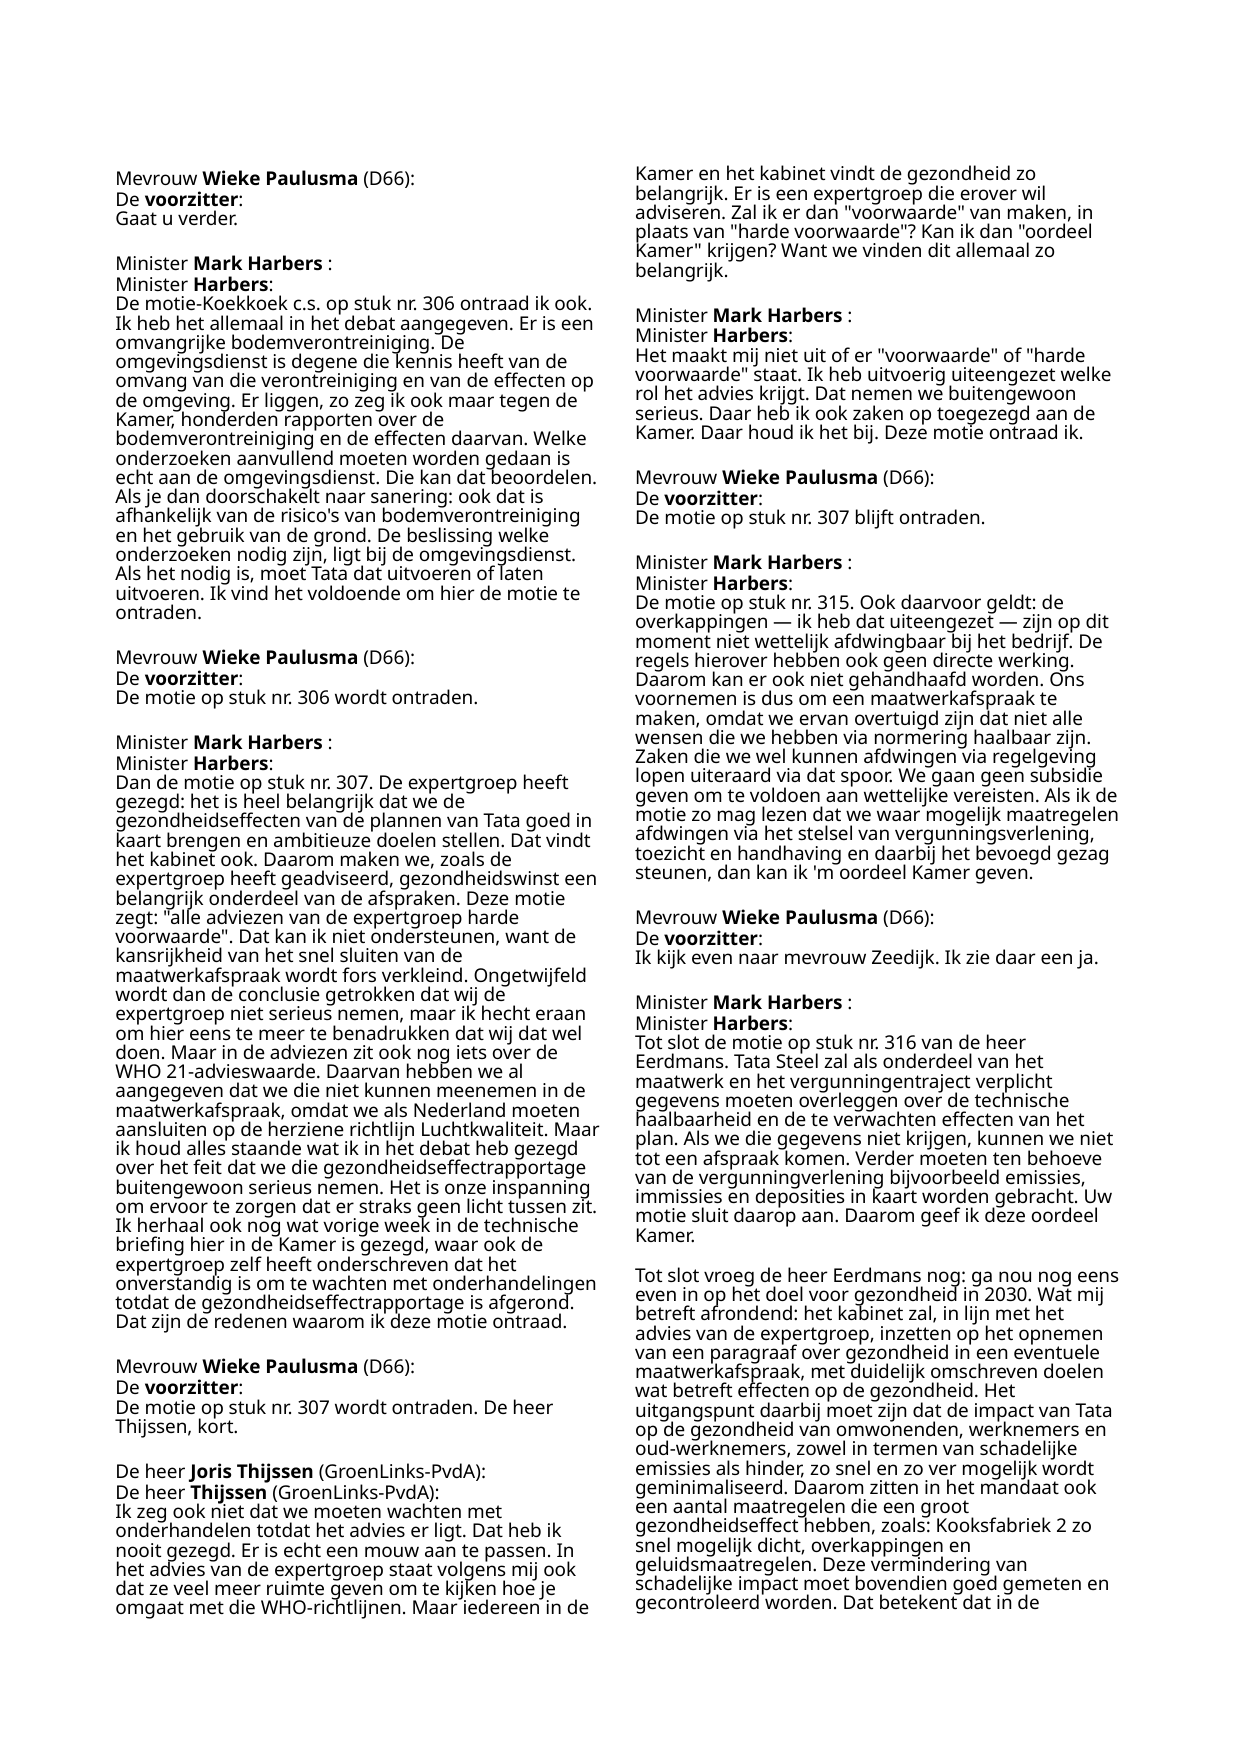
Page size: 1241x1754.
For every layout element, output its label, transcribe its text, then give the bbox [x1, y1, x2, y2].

text Minister Harbers: [635, 327, 1125, 347]
text Dan de motie op stuk nr. 307. De expertgroep heeft gezegd: het is heel belangrijk dat we de gezondheidseffecten van de plannen van Tata goed in kaart brengen en ambitieuze doelen stellen. Dat vindt het kabinet ook. Daarom maken we, zoals de expertgroep heeft geadviseerd, gezondheidswinst een belangrijk onderdeel van de afspraken. Deze motie zegt: "alle adviezen van de expertgroep harde voorwaarde". Dat kan ik niet ondersteunen, want de kansrijkheid van het snel sluiten van de maatwerkafspraak wordt fors verkleind. Ongetwijfeld wordt dan de conclusie getrokken dat wij de expertgroep niet serieus nemen, maar ik hecht eraan om hier eens te meer te benadrukken dat wij dat wel doen. Maar in de adviezen zit ook nog iets over de WHO 21-advieswaarde. Daarvan hebben we al aangegeven dat we die niet kunnen meenemen in de maatwerkafspraak, omdat we als Nederland moeten aansluiten op de herziene richtlijn Luchtkwaliteit. Maar ik houd alles staande wat ik in het debat heb gezegd over het feit dat we die gezondheidseffectrapportage buitengewoon serieus nemen. Het is onze inspanning om ervoor te zorgen dat er straks geen licht tussen zit. Ik herhaal ook nog wat vorige week in de technische briefing hier in de Kamer is gezegd, waar ook de expertgroep zelf heeft onderschreven dat het onverstandig is om te wachten met onderhandelingen totdat de gezondheidseffectrapportage is afgerond. Dat zijn de redenen waarom ik deze motie ontraad. [115, 774, 605, 1333]
text De voorzitter: [115, 1379, 605, 1399]
text Gaat u verder. [115, 210, 605, 229]
text Minister Mark Harbers : [635, 549, 1125, 575]
text Tot slot vroeg de heer Eerdmans nog: ga nou nog eens even in op het doel voor gezondheid in 2030. Wat mij betreft afrondend: het kabinet zal, in lijn met het advies van de expertgroep, inzetten op het opnemen van een paragraaf over gezondheid in een eventuele maatwerkafspraak, met duidelijk omschreven doelen wat betreft effecten op de gezondheid. Het uitgangspunt daarbij moet zijn dat de impact van Tata op de gezondheid van omwonenden, werknemers en oud-werknemers, zowel in termen van schadelijke emissies als hinder, zo snel en zo ver mogelijk wordt geminimaliseerd. Daarom zitten in het mandaat ook een aantal maatregelen die een groot gezondheidseffect hebben, zoals: Kooksfabriek 2 zo snel mogelijk dicht, overkappingen en geluidsmaatregelen. Deze vermindering van schadelijke impact moet bovendien goed gemeten en gecontroleerd worden. Dat betekent dat in de [635, 1267, 1125, 1614]
text Mevrouw Wieke Paulusma (D66): [115, 165, 605, 191]
text Kamer en het kabinet vindt de gezondheid zo belangrijk. Er is een expertgroep die erover wil adviseren. Zal ik er dan "voorwaarde" van maken, in plaats van "harde voorwaarde"? Kan ik dan "oordeel Kamer" krijgen? Want we vinden dit allemaal zo belangrijk. [635, 165, 1125, 281]
text Minister Harbers: [635, 575, 1125, 594]
text Mevrouw Wieke Paulusma (D66): [115, 644, 605, 669]
text De voorzitter: [115, 669, 605, 689]
text Minister Mark Harbers : [115, 250, 605, 276]
text De motie-Koekkoek c.s. op stuk nr. 306 ontraad ik ook. Ik heb het allemaal in het debat aangegeven. Er is een omvangrijke bodemverontreiniging. De omgevingsdienst is degene die kennis heeft van de omvang van die verontreiniging en van de effecten op de omgeving. Er liggen, zo zeg ik ook maar tegen de Kamer, honderden rapporten over de bodemverontreiniging en de effecten daarvan. Welke onderzoeken aanvullend moeten worden gedaan is echt aan de omgevingsdienst. Die kan dat beoordelen. Als je dan doorschakelt naar sanering: ook dat is afhankelijk van de risico's van bodemverontreiniging en het gebruik van de grond. De beslissing welke onderzoeken nodig zijn, ligt bij de omgevingsdienst. Als het nodig is, moet Tata dat uitvoeren of laten uitvoeren. Ik vind het voldoende om hier de motie te ontraden. [115, 295, 605, 623]
text Mevrouw Wieke Paulusma (D66): [635, 464, 1125, 490]
text De heer Joris Thijssen (GroenLinks-PvdA): [115, 1458, 605, 1484]
text Het maakt mij niet uit of er "voorwaarde" of "harde voorwaarde" staat. Ik heb uitvoerig uiteengezet welke rol het advies krijgt. Dat nemen we buitengewoon serieus. Daar heb ik ook zaken op toegezegd aan de Kamer. Daar houd ik het bij. Deze motie ontraad ik. [635, 347, 1125, 443]
text De motie op stuk nr. 307 wordt ontraden. De heer Thijssen, kort. [115, 1399, 605, 1437]
text Minister Mark Harbers : [115, 729, 605, 755]
text Mevrouw Wieke Paulusma (D66): [115, 1354, 605, 1379]
text Ik zeg ook niet dat we moeten wachten met onderhandelen totdat het advies er ligt. Dat heb ik nooit gezegd. Er is echt een mouw aan te passen. In het advies van de expertgroep staat volgens mij ook dat ze veel meer ruimte geven om te kijken hoe je omgaat met die WHO-richtlijnen. Maar iedereen in de [115, 1503, 605, 1619]
text De motie op stuk nr. 307 blijft ontraden. [635, 509, 1125, 528]
text Minister Mark Harbers : [635, 989, 1125, 1015]
text De heer Thijssen (GroenLinks-PvdA): [115, 1484, 605, 1503]
text De voorzitter: [635, 490, 1125, 509]
text Mevrouw Wieke Paulusma (D66): [635, 904, 1125, 930]
text Minister Harbers: [115, 276, 605, 295]
text De motie op stuk nr. 306 wordt ontraden. [115, 689, 605, 708]
text Ik kijk even naar mevrouw Zeedijk. Ik zie daar een ja. [635, 949, 1125, 968]
text De voorzitter: [635, 930, 1125, 949]
text De motie op stuk nr. 315. Ook daarvoor geldt: de overkappingen — ik heb dat uiteengezet — zijn op dit moment niet wettelijk afdwingbaar bij het bedrijf. De regels hierover hebben ook geen directe werking. Daarom kan er ook niet gehandhaafd worden. Ons voornemen is dus om een maatwerkafspraak te maken, omdat we ervan overtuigd zijn dat niet alle wensen die we hebben via normering haalbaar zijn. Zaken die we wel kunnen afdwingen via regelgeving lopen uiteraard via dat spoor. We gaan geen subsidie geven om te voldoen aan wettelijke vereisten. Als ik de motie zo mag lezen dat we waar mogelijk maatregelen afdwingen via het stelsel van vergunningsverlening, toezicht en handhaving en daarbij het bevoegd gezag steunen, dan kan ik 'm oordeel Kamer geven. [635, 594, 1125, 883]
text Minister Harbers: [635, 1015, 1125, 1034]
text Minister Mark Harbers : [635, 302, 1125, 327]
text Tot slot de motie op stuk nr. 316 van de heer Eerdmans. Tata Steel zal als onderdeel van het maatwerk en het vergunningentraject verplicht gegevens moeten overleggen over de technische haalbaarheid en de te verwachten effecten van het plan. Als we die gegevens niet krijgen, kunnen we niet tot een afspraak komen. Verder moeten ten behoeve van de vergunningverlening bijvoorbeeld emissies, immissies en deposities in kaart worden gebracht. Uw motie sluit daarop aan. Daarom geef ik deze oordeel Kamer. [635, 1034, 1125, 1246]
text De voorzitter: [115, 191, 605, 210]
text Minister Harbers: [115, 755, 605, 774]
